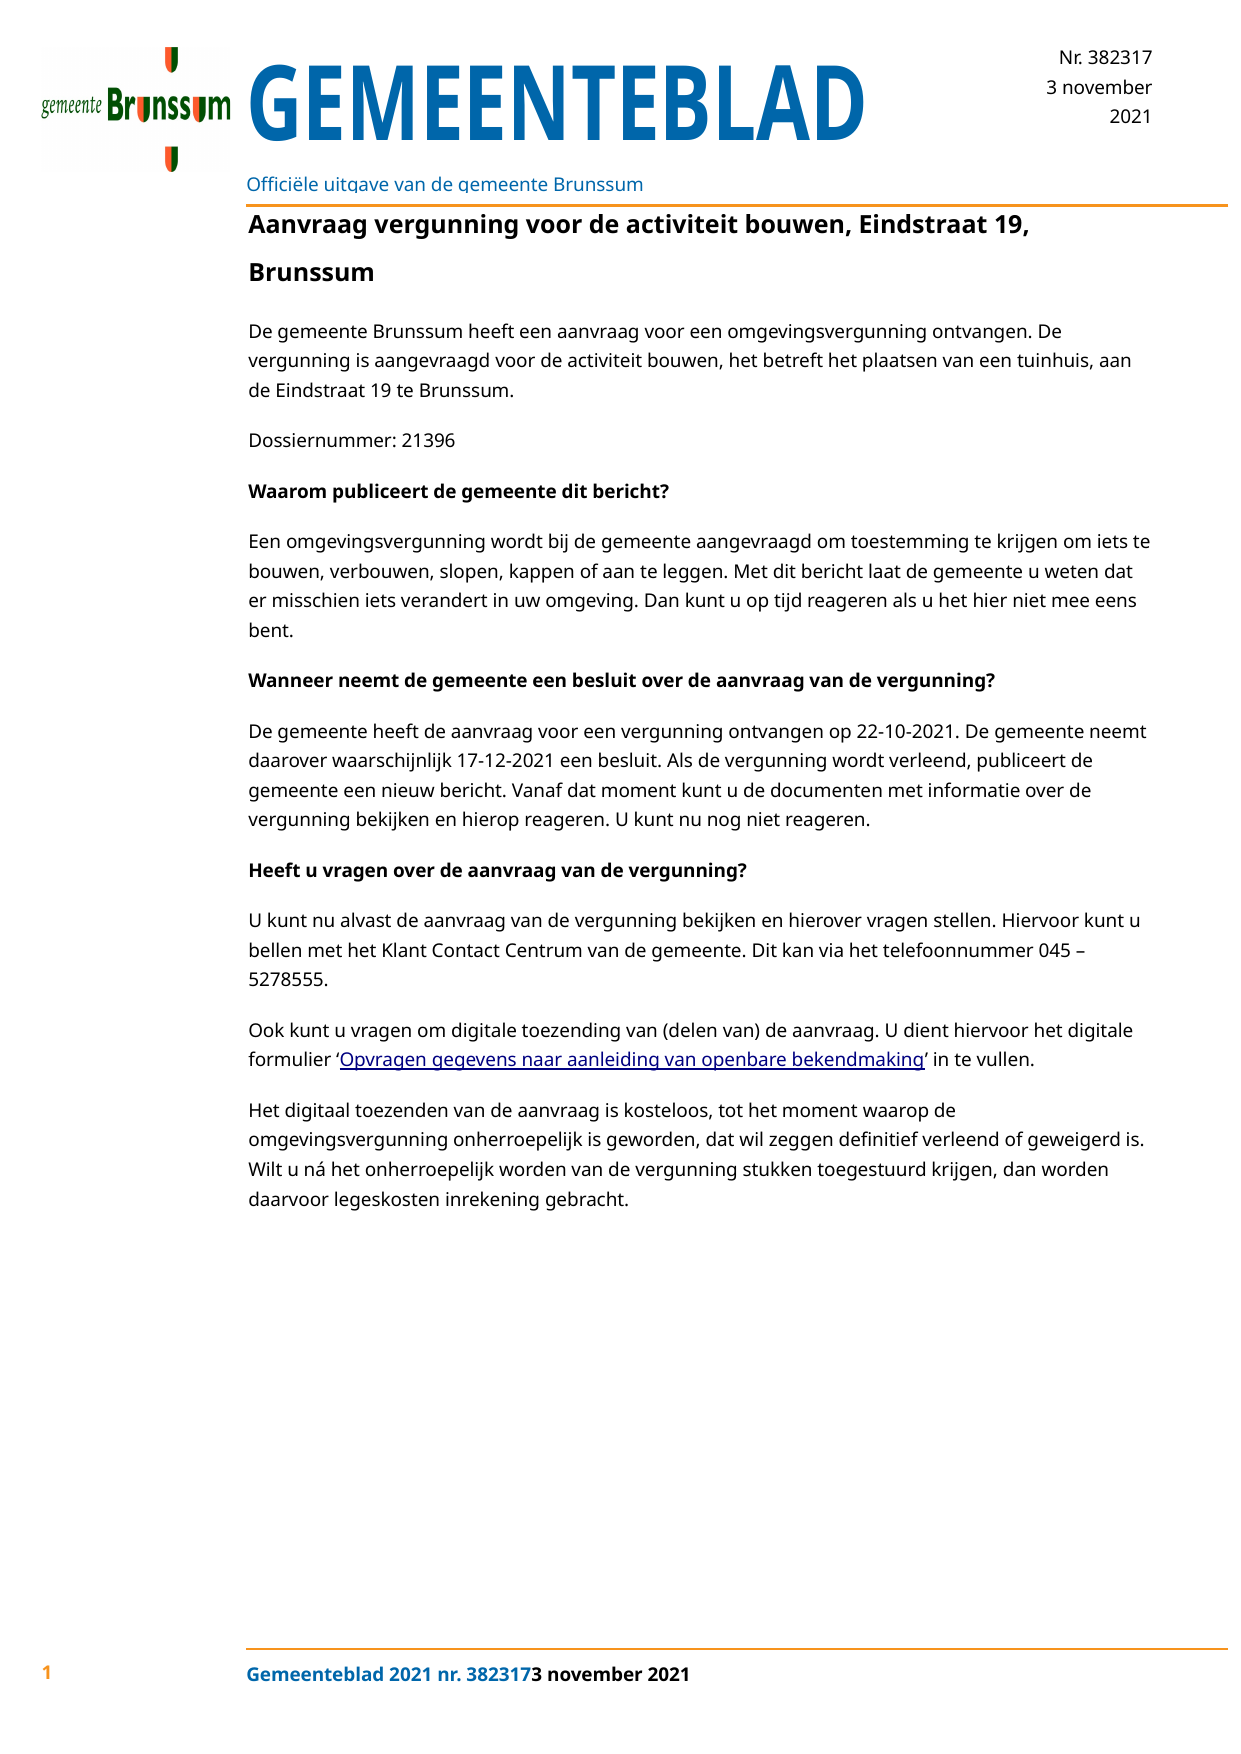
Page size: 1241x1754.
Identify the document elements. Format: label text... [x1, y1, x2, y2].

text Aanvraag vergunning voor de activiteit bouwen, Eindstraat 19, Brunssum [248, 207, 1152, 288]
text Het digitaal toezenden van de aanvraag is kosteloos, tot het moment waarop de omgevingsvergunning onherroepelijk is geworden, dat wil zeggen definitief verleend of geweigerd is. Wilt u ná het onherroepelijk worden van de vergunning stukken toegestuurd krijgen, dan worden daarvoor legeskosten inrekening gebracht. [248, 1097, 1152, 1212]
picture [41, 47, 231, 172]
text U kunt nu alvast de aanvraag van de vergunning bekijken en hierover vragen stellen. Hiervoor kunt u bellen met het Klant Contact Centrum van de gemeente. Dit kan via het telefoonnummer 045 – 5278555. [248, 907, 1152, 992]
text Dossiernummer: 21396 [248, 427, 1152, 453]
text Een omgevingsvergunning wordt bij de gemeente aangevraagd om toestemming te krijgen om iets te bouwen, verbouwen, slopen, kappen of aan te leggen. Met dit bericht laat de gemeente u weten dat er misschien iets verandert in uw omgeving. Dan kunt u op tijd reageren als u het hier niet mee eens bent. [248, 528, 1152, 643]
text De gemeente heeft de aanvraag voor een vergunning ontvangen op 22-10-2021. De gemeente neemt daarover waarschijnlijk 17-12-2021 een besluit. Als de vergunning wordt verleend, publiceert de gemeente een nieuw bericht. Vanaf dat moment kunt u de documenten met informatie over de vergunning bekijken en hierop reageren. U kunt nu nog niet reageren. [248, 718, 1152, 832]
text Waarom publiceert de gemeente dit bericht? [248, 478, 1152, 504]
text Wanneer neemt de gemeente een besluit over de aanvraag van de vergunning? [248, 667, 1152, 693]
text Heeft u vragen over de aanvraag van de vergunning? [248, 857, 1152, 883]
text De gemeente Brunssum heeft een aanvraag voor een omgevingsvergunning ontvangen. De vergunning is aangevraagd voor de activiteit bouwen, het betreft het plaatsen van een tuinhuis, aan de Eindstraat 19 te Brunssum. [248, 318, 1152, 403]
text Ook kunt u vragen om digitale toezending van (delen van) de aanvraag. U dient hiervoor het digitale formulier ‘Opvragen gegevens naar aanleiding van openbare bekendmaking’ in te vullen. [248, 1017, 1152, 1072]
